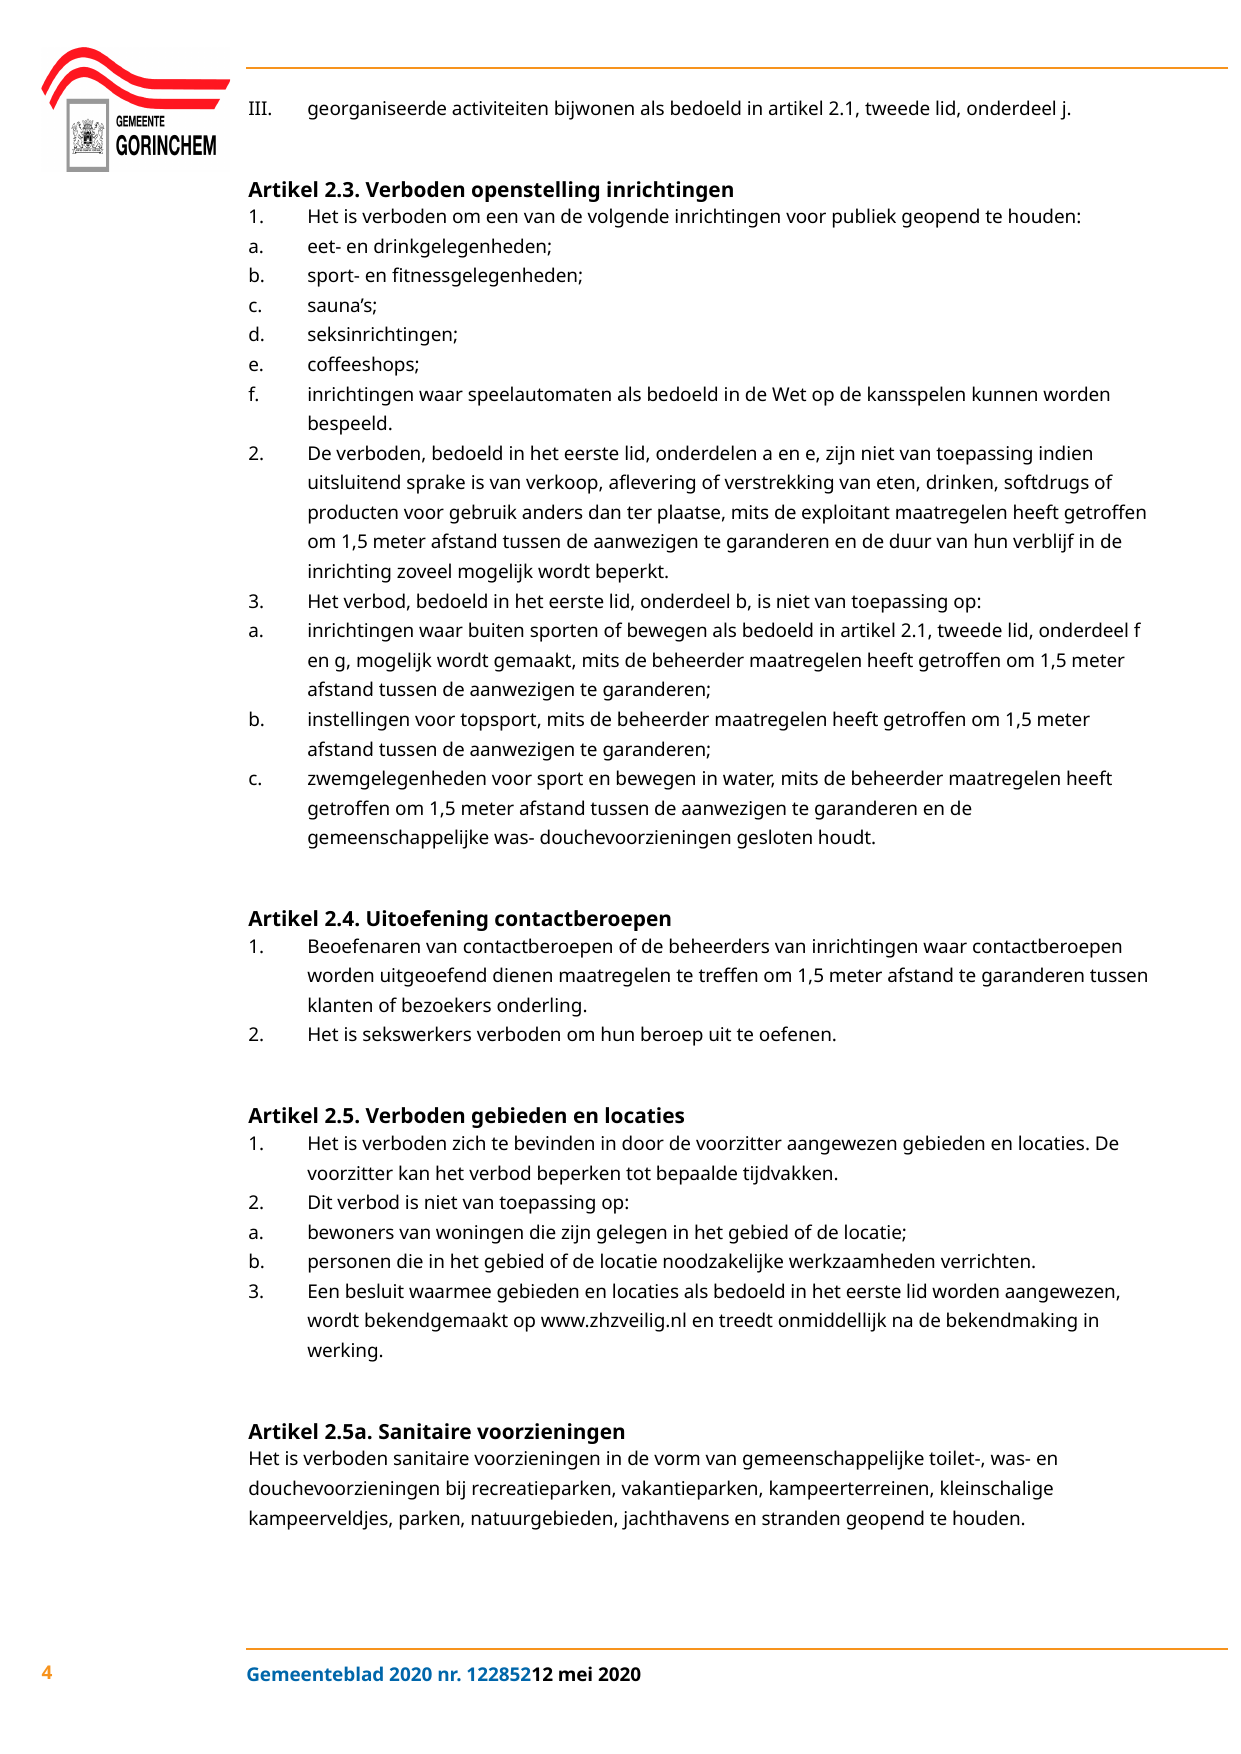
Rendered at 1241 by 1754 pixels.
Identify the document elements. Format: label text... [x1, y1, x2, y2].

text Artikel 2.4. Uitoefening contactberoepen [248, 904, 1152, 933]
list Een besluit waarmee gebieden en locaties als bedoeld in het eerste lid worden aangewezen, wordt bekendgemaakt op www.zhzveilig.nl en treedt onmiddellijk na de bekendmaking in werking. [248, 1278, 1152, 1363]
list sauna’s; [248, 292, 1152, 318]
text Het is verboden sanitaire voorzieningen in de vorm van gemeenschappelijke toilet-, was- en douchevoorzieningen bij recreatieparken, vakantieparken, kampeerterreinen, kleinschalige kampeerveldjes, parken, natuurgebieden, jachthavens en stranden geopend te houden. [248, 1446, 1152, 1531]
list inrichtingen waar speelautomaten als bedoeld in de Wet op de kansspelen kunnen worden bespeeld. [248, 381, 1152, 436]
list eet- en drinkgelegenheden; [248, 233, 1152, 258]
list instellingen voor topsport, mits de beheerder maatregelen heeft getroffen om 1,5 meter afstand tussen de aanwezigen te garanderen; [248, 706, 1152, 761]
text Artikel 2.5. Verboden gebieden en locaties [248, 1102, 1152, 1130]
list Beoefenaren van contactberoepen of de beheerders van inrichtingen waar contactberoepen worden uitgeoefend dienen maatregelen te treffen om 1,5 meter afstand te garanderen tussen klanten of bezoekers onderling. [248, 933, 1152, 1018]
list Dit verbod is niet van toepassing op: [248, 1189, 1152, 1215]
list inrichtingen waar buiten sporten of bewegen als bedoeld in artikel 2.1, tweede lid, onderdeel f en g, mogelijk wordt gemaakt, mits de beheerder maatregelen heeft getroffen om 1,5 meter afstand tussen de aanwezigen te garanderen; [248, 617, 1152, 702]
list personen die in het gebied of de locatie noodzakelijke werkzaamheden verrichten. [248, 1248, 1152, 1274]
list seksinrichtingen; [248, 322, 1152, 347]
list georganiseerde activiteiten bijwonen als bedoeld in artikel 2.1, tweede lid, onderdeel j. [248, 95, 1152, 121]
list Het is verboden zich te bevinden in door de voorzitter aangewezen gebieden en locaties. De voorzitter kan het verbod beperken tot bepaalde tijdvakken. [248, 1130, 1152, 1185]
list Het is verboden om een van de volgende inrichtingen voor publiek geopend te houden: [248, 203, 1152, 229]
list De verboden, bedoeld in het eerste lid, onderdelen a en e, zijn niet van toepassing indien uitsluitend sprake is van verkoop, aflevering of verstrekking van eten, drinken, softdrugs of producten voor gebruik anders dan ter plaatse, mits de exploitant maatregelen heeft getroffen om 1,5 meter afstand tussen de aanwezigen te garanderen en de duur van hun verblijf in de inrichting zoveel mogelijk wordt beperkt. [248, 440, 1152, 584]
list Het is sekswerkers verboden om hun beroep uit te oefenen. [248, 1022, 1152, 1047]
text Artikel 2.5a. Sanitaire voorzieningen [248, 1417, 1152, 1446]
picture [41, 47, 231, 172]
list sport- en fitnessgelegenheden; [248, 262, 1152, 288]
text Artikel 2.3. Verboden openstelling inrichtingen [248, 175, 1152, 203]
list zwemgelegenheden voor sport en bewegen in water, mits de beheerder maatregelen heeft getroffen om 1,5 meter afstand tussen de aanwezigen te garanderen en de gemeenschappelijke was- douchevoorzieningen gesloten houdt. [248, 765, 1152, 850]
list Het verbod, bedoeld in het eerste lid, onderdeel b, is niet van toepassing op: [248, 588, 1152, 613]
list bewoners van woningen die zijn gelegen in het gebied of de locatie; [248, 1219, 1152, 1244]
list coffeeshops; [248, 351, 1152, 377]
